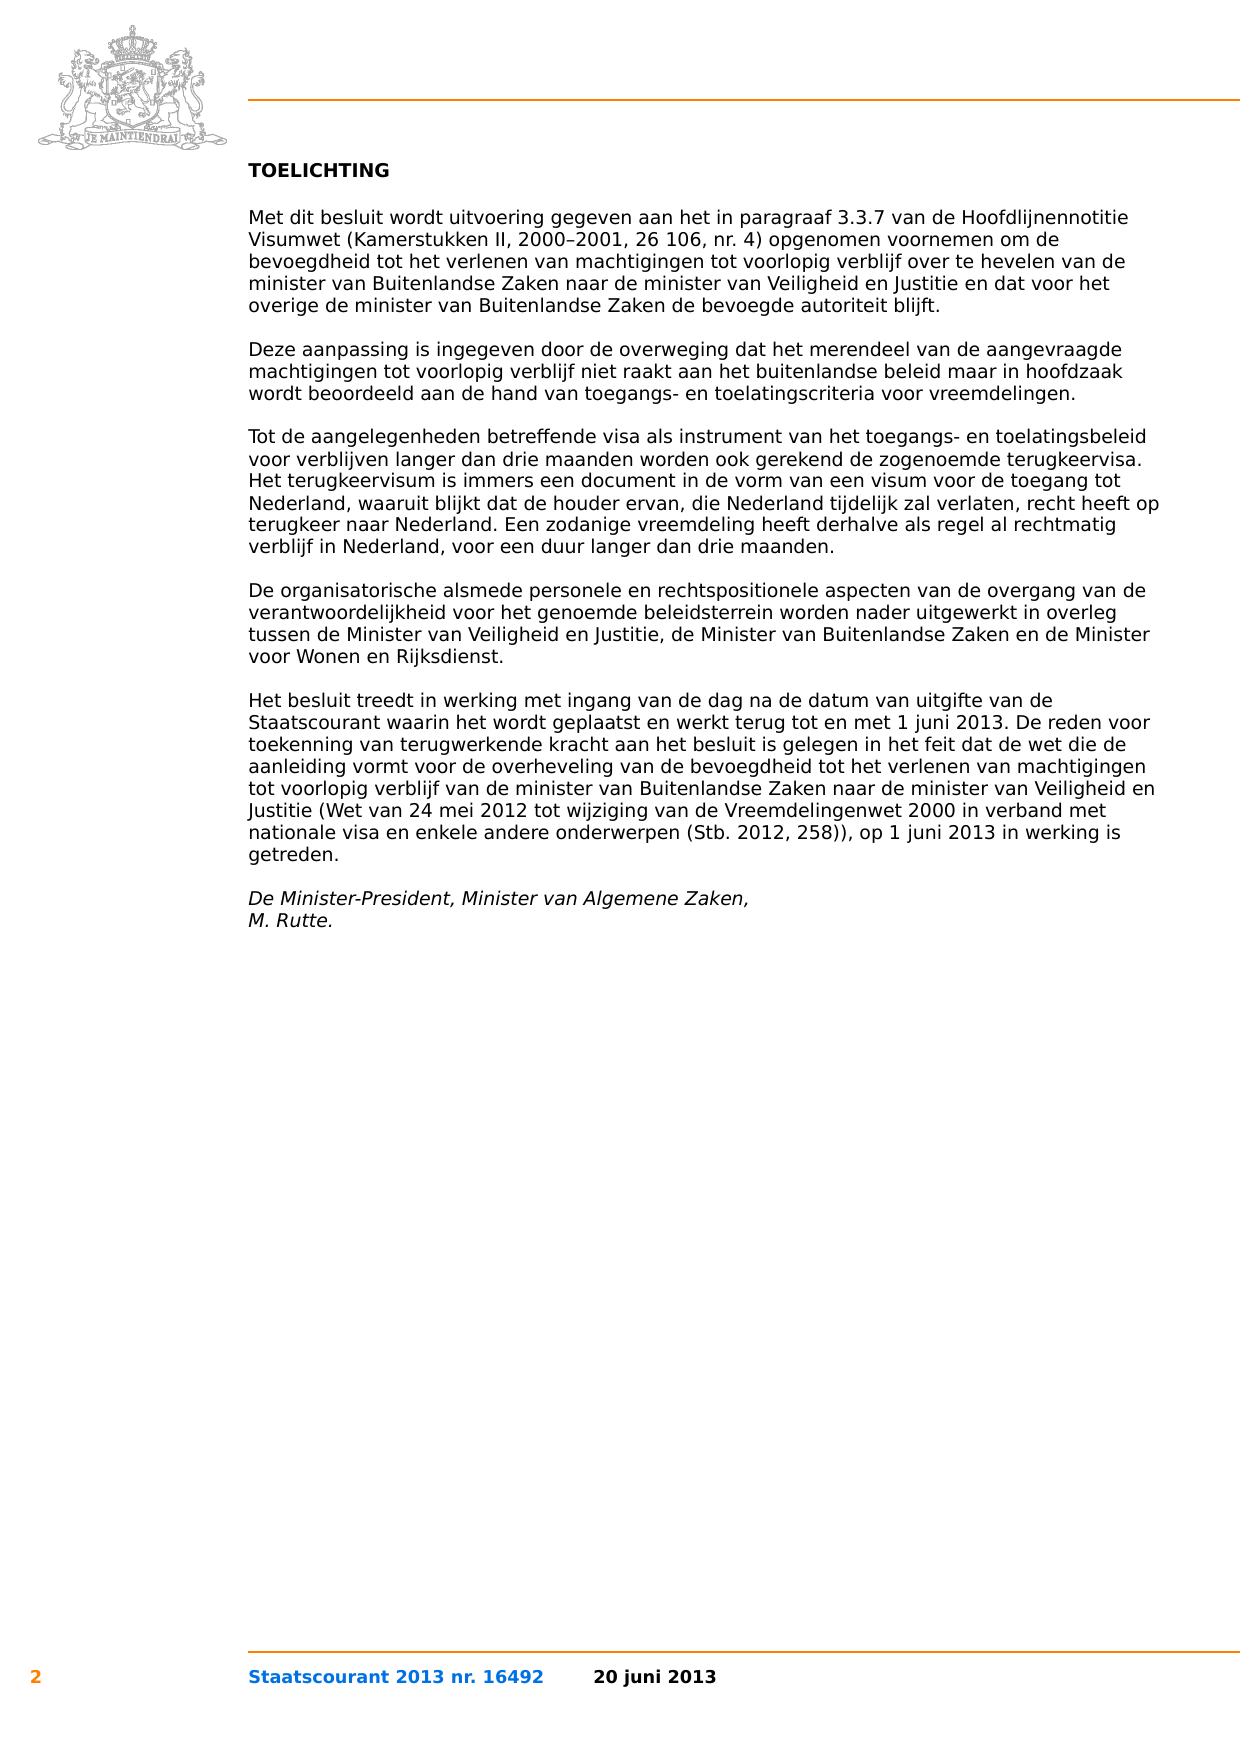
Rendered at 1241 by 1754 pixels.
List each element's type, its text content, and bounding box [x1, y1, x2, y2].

picture [38, 25, 227, 150]
text De organisatorische alsmede personele en rechtspositionele aspecten van de overgang van de verantwoordelijkheid voor het genoemde beleidsterrein worden nader uitgewerkt in overleg tussen de Minister van Veiligheid en Justitie, de Minister van Buitenlandse Zaken en de Minister voor Wonen en Rijksdienst. [248, 580, 1163, 668]
text Met dit besluit wordt uitvoering gegeven aan het in paragraaf 3.3.7 van de Hoofdlijnennotitie Visumwet (Kamerstukken II, 2000–2001, 26 106, nr. 4) opgenomen voornemen om de bevoegdheid tot het verlenen van machtigingen tot voorlopig verblijf over te hevelen van de minister van Buitenlandse Zaken naar de minister van Veiligheid en Justitie en dat voor het overige de minister van Buitenlandse Zaken de bevoegde autoriteit blijft. [248, 207, 1163, 317]
text De Minister-President, Minister van Algemene Zaken, M. Rutte. [248, 888, 1163, 932]
text Het besluit treedt in werking met ingang van de dag na de datum van uitgifte van de Staatscourant waarin het wordt geplaatst en werkt terug tot en met 1 juni 2013. De reden voor toekenning van terugwerkende kracht aan het besluit is gelegen in het feit dat de wet die de aanleiding vormt voor de overheveling van de bevoegdheid tot het verlenen van machtigingen tot voorlopig verblijf van de minister van Buitenlandse Zaken naar de minister van Veiligheid en Justitie (Wet van 24 mei 2012 tot wijziging van de Vreemdelingenwet 2000 in verband met nationale visa en enkele andere onderwerpen (Stb. 2012, 258)), op 1 juni 2013 in werking is getreden. [248, 690, 1163, 866]
text Deze aanpassing is ingegeven door de overweging dat het merendeel van de aangevraagde machtigingen tot voorlopig verblijf niet raakt aan het buitenlandse beleid maar in hoofdzaak wordt beoordeeld aan de hand van toegangs- en toelatingscriteria voor vreemdelingen. [248, 339, 1163, 404]
text Tot de aangelegenheden betreffende visa als instrument van het toegangs- en toelatingsbeleid voor verblijven langer dan drie maanden worden ook gerekend de zogenoemde terugkeervisa. Het terugkeervisum is immers een document in de vorm van een visum voor de toegang tot Nederland, waaruit blijkt dat de houder ervan, die Nederland tijdelijk zal verlaten, recht heeft op terugkeer naar Nederland. Een zodanige vreemdeling heeft derhalve als regel al rechtmatig verblijf in Nederland, voor een duur langer dan drie maanden. [248, 426, 1163, 558]
subtitle TOELICHTING [248, 160, 1163, 182]
